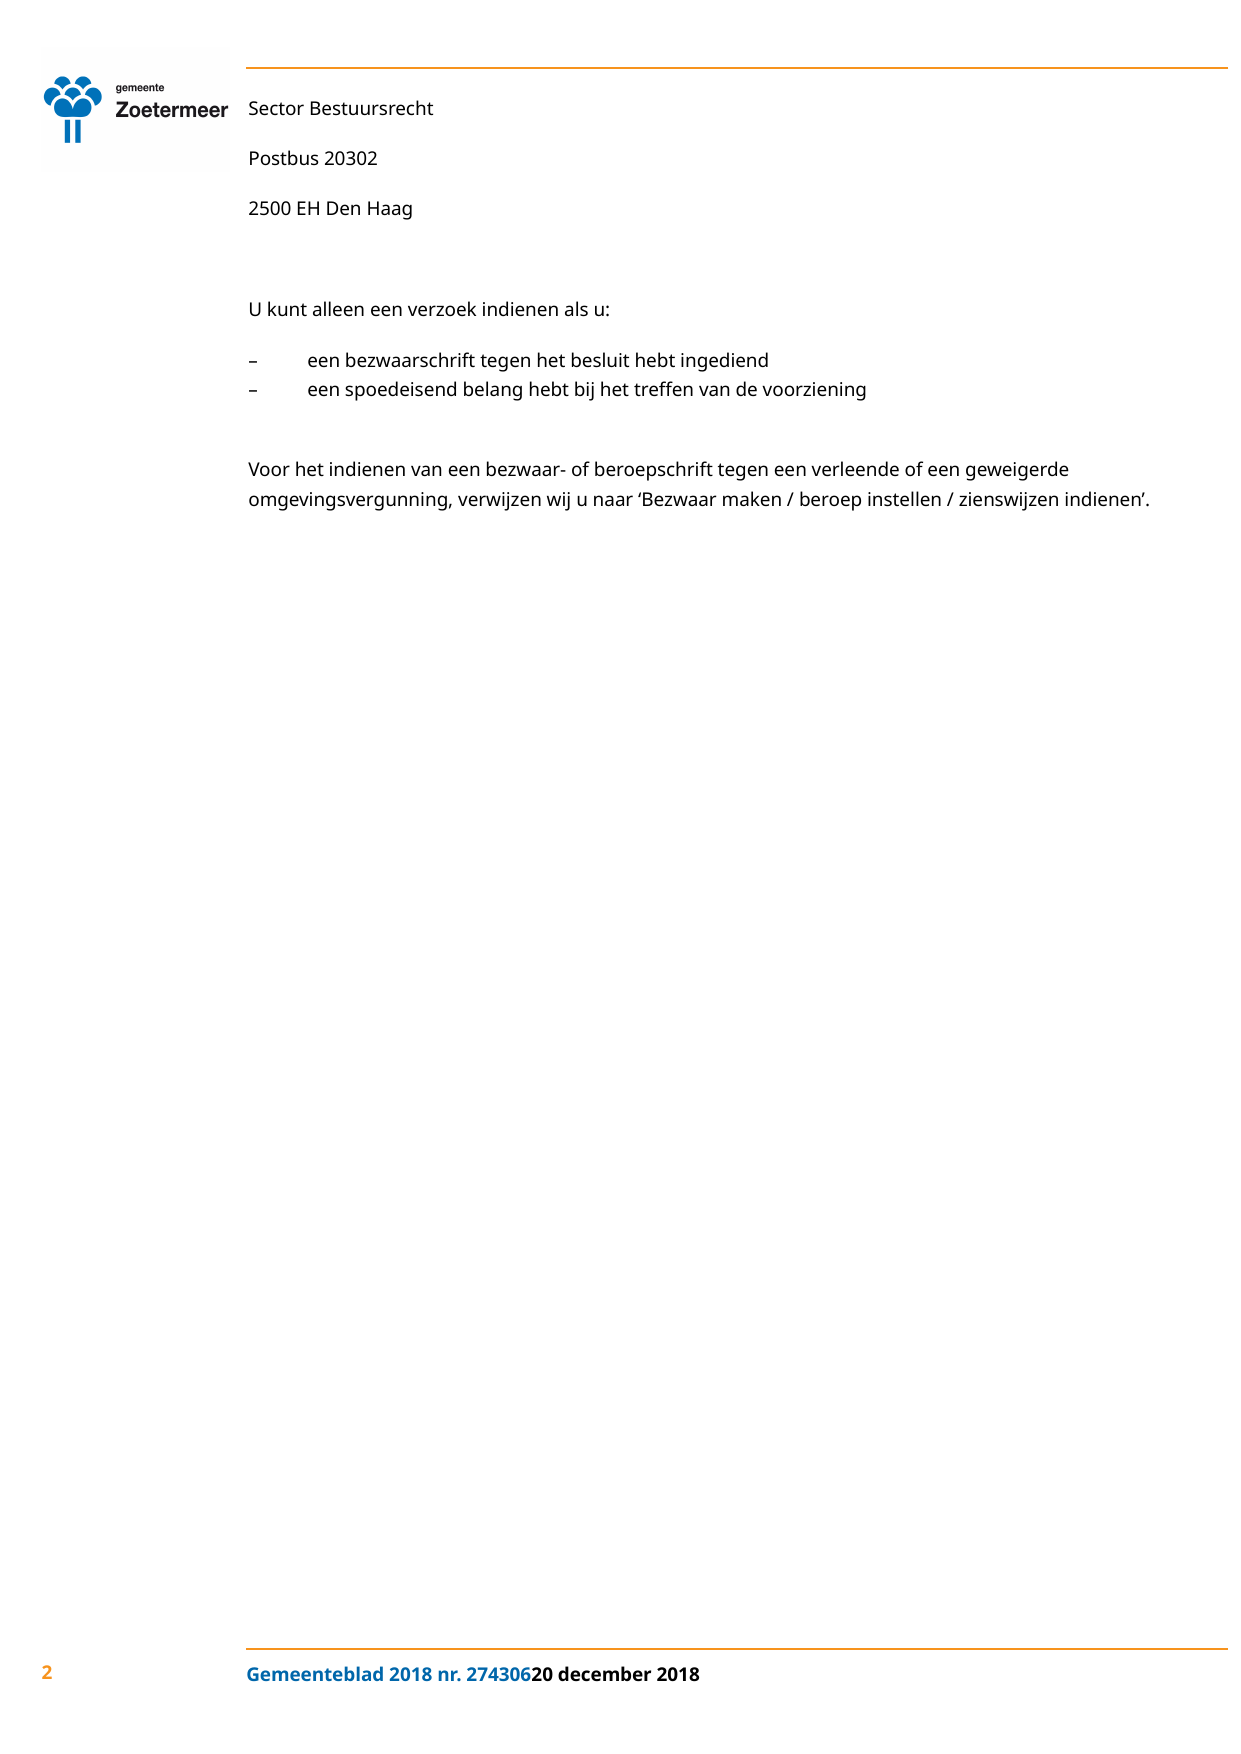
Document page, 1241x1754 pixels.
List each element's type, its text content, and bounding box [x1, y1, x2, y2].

text U kunt alleen een verzoek indienen als u: [248, 296, 1152, 322]
list een bezwaarschrift tegen het besluit hebt ingediend [248, 347, 1152, 373]
list een spoedeisend belang hebt bij het treffen van de voorziening [248, 376, 1152, 402]
text Postbus 20302 [248, 145, 1152, 171]
text Sector Bestuursrecht [248, 95, 1152, 121]
text Voor het indienen van een bezwaar- of beroepschrift tegen een verleende of een geweigerde omgevingsvergunning, verwijzen wij u naar ‘Bezwaar maken / beroep instellen / zienswijzen indienen’. [248, 456, 1152, 512]
text 2500 EH Den Haag [248, 196, 1152, 221]
picture [41, 47, 231, 172]
